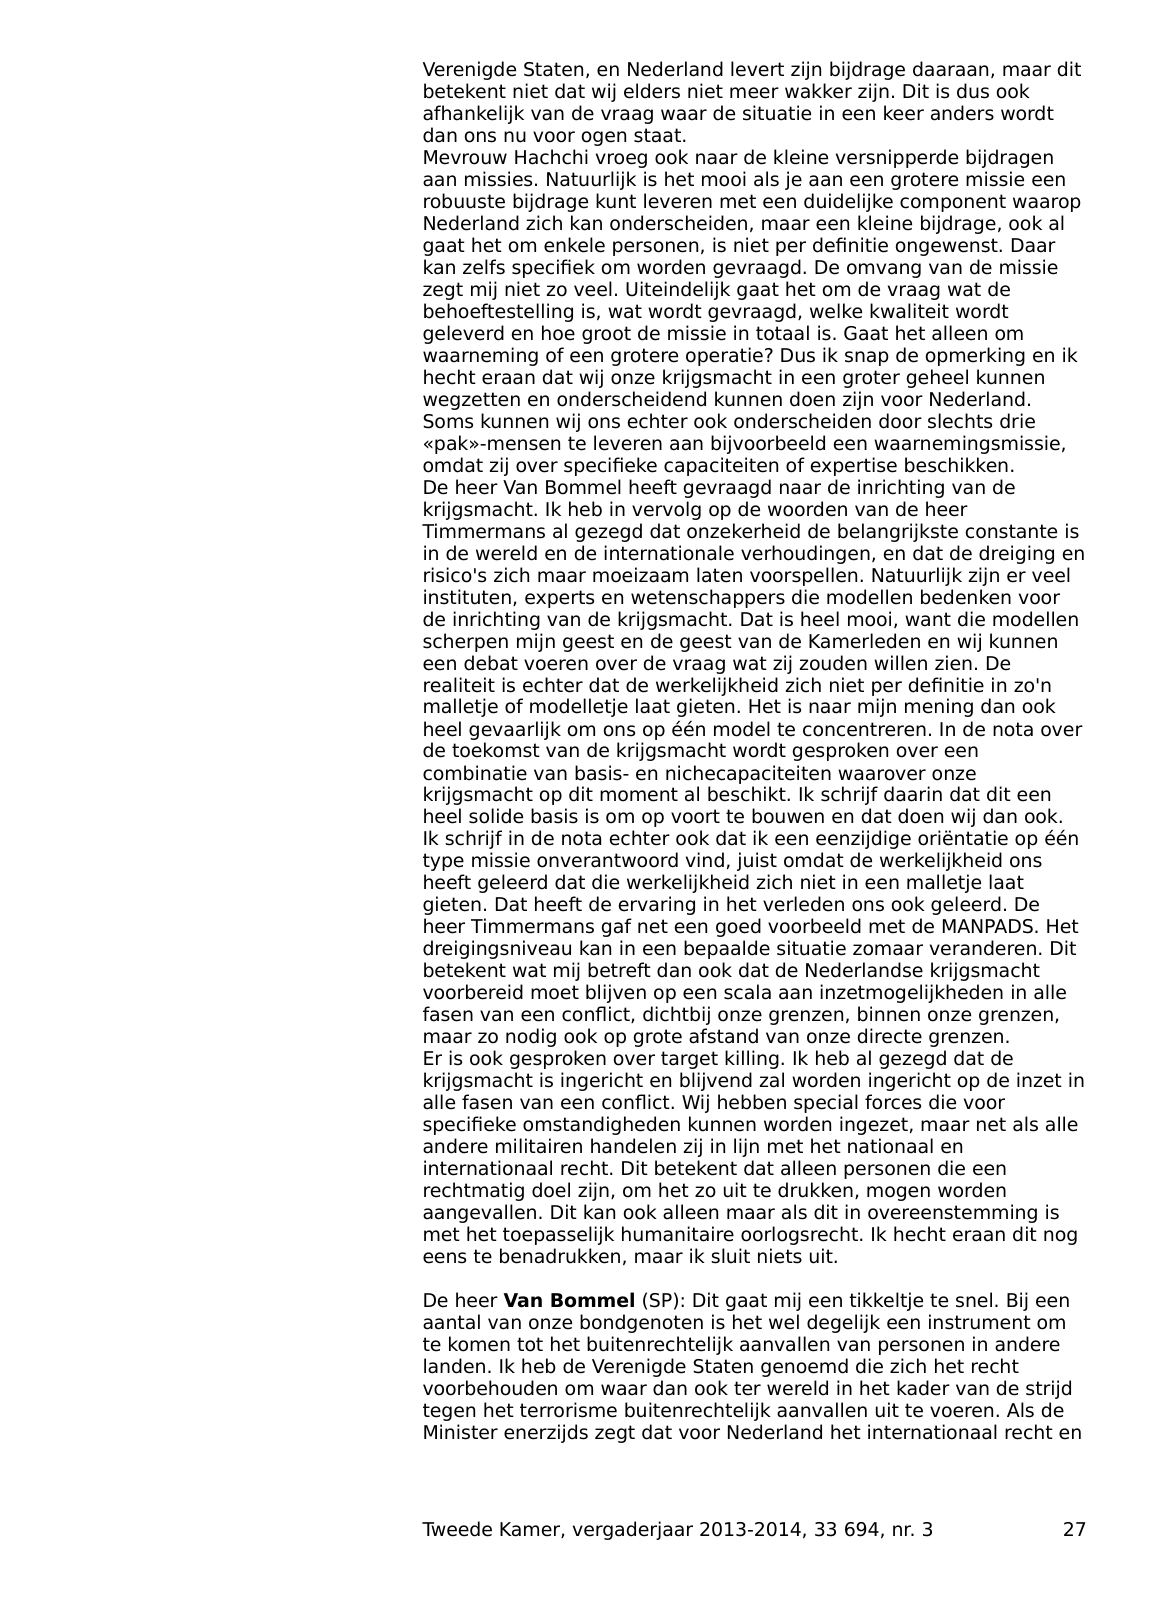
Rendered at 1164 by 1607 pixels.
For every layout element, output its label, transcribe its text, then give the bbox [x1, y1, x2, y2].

text Mevrouw Hachchi vroeg ook naar de kleine versnipperde bijdragen aan missies. Natuurlijk is het mooi als je aan een grotere missie een robuuste bijdrage kunt leveren met een duidelijke component waarop Nederland zich kan onderscheiden, maar een kleine bijdrage, ook al gaat het om enkele personen, is niet per definitie ongewenst. Daar kan zelfs specifiek om worden gevraagd. De omvang van de missie zegt mij niet zo veel. Uiteindelijk gaat het om de vraag wat de behoeftestelling is, wat wordt gevraagd, welke kwaliteit wordt geleverd en hoe groot de missie in totaal is. Gaat het alleen om waarneming of een grotere operatie? Dus ik snap de opmerking en ik hecht eraan dat wij onze krijgsmacht in een groter geheel kunnen wegzetten en onderscheidend kunnen doen zijn voor Nederland. Soms kunnen wij ons echter ook onderscheiden door slechts drie «pak»-mensen te leveren aan bijvoorbeeld een waarnemingsmissie, omdat zij over specifieke capaciteiten of expertise beschikken. [422, 147, 1087, 477]
text Er is ook gesproken over target killing. Ik heb al gezegd dat de krijgsmacht is ingericht en blijvend zal worden ingericht op de inzet in alle fasen van een conflict. Wij hebben special forces die voor specifieke omstandigheden kunnen worden ingezet, maar net als alle andere militairen handelen zij in lijn met het nationaal en internationaal recht. Dit betekent dat alleen personen die een rechtmatig doel zijn, om het zo uit te drukken, mogen worden aangevallen. Dit kan ook alleen maar als dit in overeenstemming is met het toepasselijk humanitaire oorlogsrecht. Ik hecht eraan dit nog eens te benadrukken, maar ik sluit niets uit. [422, 1048, 1087, 1268]
text Verenigde Staten, en Nederland levert zijn bijdrage daaraan, maar dit betekent niet dat wij elders niet meer wakker zijn. Dit is dus ook afhankelijk van de vraag waar de situatie in een keer anders wordt dan ons nu voor ogen staat. [422, 59, 1087, 147]
text De heer Van Bommel heeft gevraagd naar de inrichting van de krijgsmacht. Ik heb in vervolg op de woorden van de heer Timmermans al gezegd dat onzekerheid de belangrijkste constante is in de wereld en de internationale verhoudingen, en dat de dreiging en risico's zich maar moeizaam laten voorspellen. Natuurlijk zijn er veel instituten, experts en wetenschappers die modellen bedenken voor de inrichting van de krijgsmacht. Dat is heel mooi, want die modellen scherpen mijn geest en de geest van de Kamerleden en wij kunnen een debat voeren over de vraag wat zij zouden willen zien. De realiteit is echter dat de werkelijkheid zich niet per definitie in zo'n malletje of modelletje laat gieten. Het is naar mijn mening dan ook heel gevaarlijk om ons op één model te concentreren. In de nota over de toekomst van de krijgsmacht wordt gesproken over een combinatie van basis- en nichecapaciteiten waarover onze krijgsmacht op dit moment al beschikt. Ik schrijf daarin dat dit een heel solide basis is om op voort te bouwen en dat doen wij dan ook. Ik schrijf in de nota echter ook dat ik een eenzijdige oriëntatie op één type missie onverantwoord vind, juist omdat de werkelijkheid ons heeft geleerd dat die werkelijkheid zich niet in een malletje laat gieten. Dat heeft de ervaring in het verleden ons ook geleerd. De heer Timmermans gaf net een goed voorbeeld met de MANPADS. Het dreigingsniveau kan in een bepaalde situatie zomaar veranderen. Dit betekent wat mij betreft dan ook dat de Nederlandse krijgsmacht voorbereid moet blijven op een scala aan inzetmogelijkheden in alle fasen van een conflict, dichtbij onze grenzen, binnen onze grenzen, maar zo nodig ook op grote afstand van onze directe grenzen. [422, 477, 1087, 1048]
text De heer Van Bommel (SP): Dit gaat mij een tikkeltje te snel. Bij een aantal van onze bondgenoten is het wel degelijk een instrument om te komen tot het buitenrechtelijk aanvallen van personen in andere landen. Ik heb de Verenigde Staten genoemd die zich het recht voorbehouden om waar dan ook ter wereld in het kader van de strijd tegen het terrorisme buitenrechtelijk aanvallen uit te voeren. Als de Minister enerzijds zegt dat voor Nederland het internationaal recht en [422, 1290, 1087, 1444]
